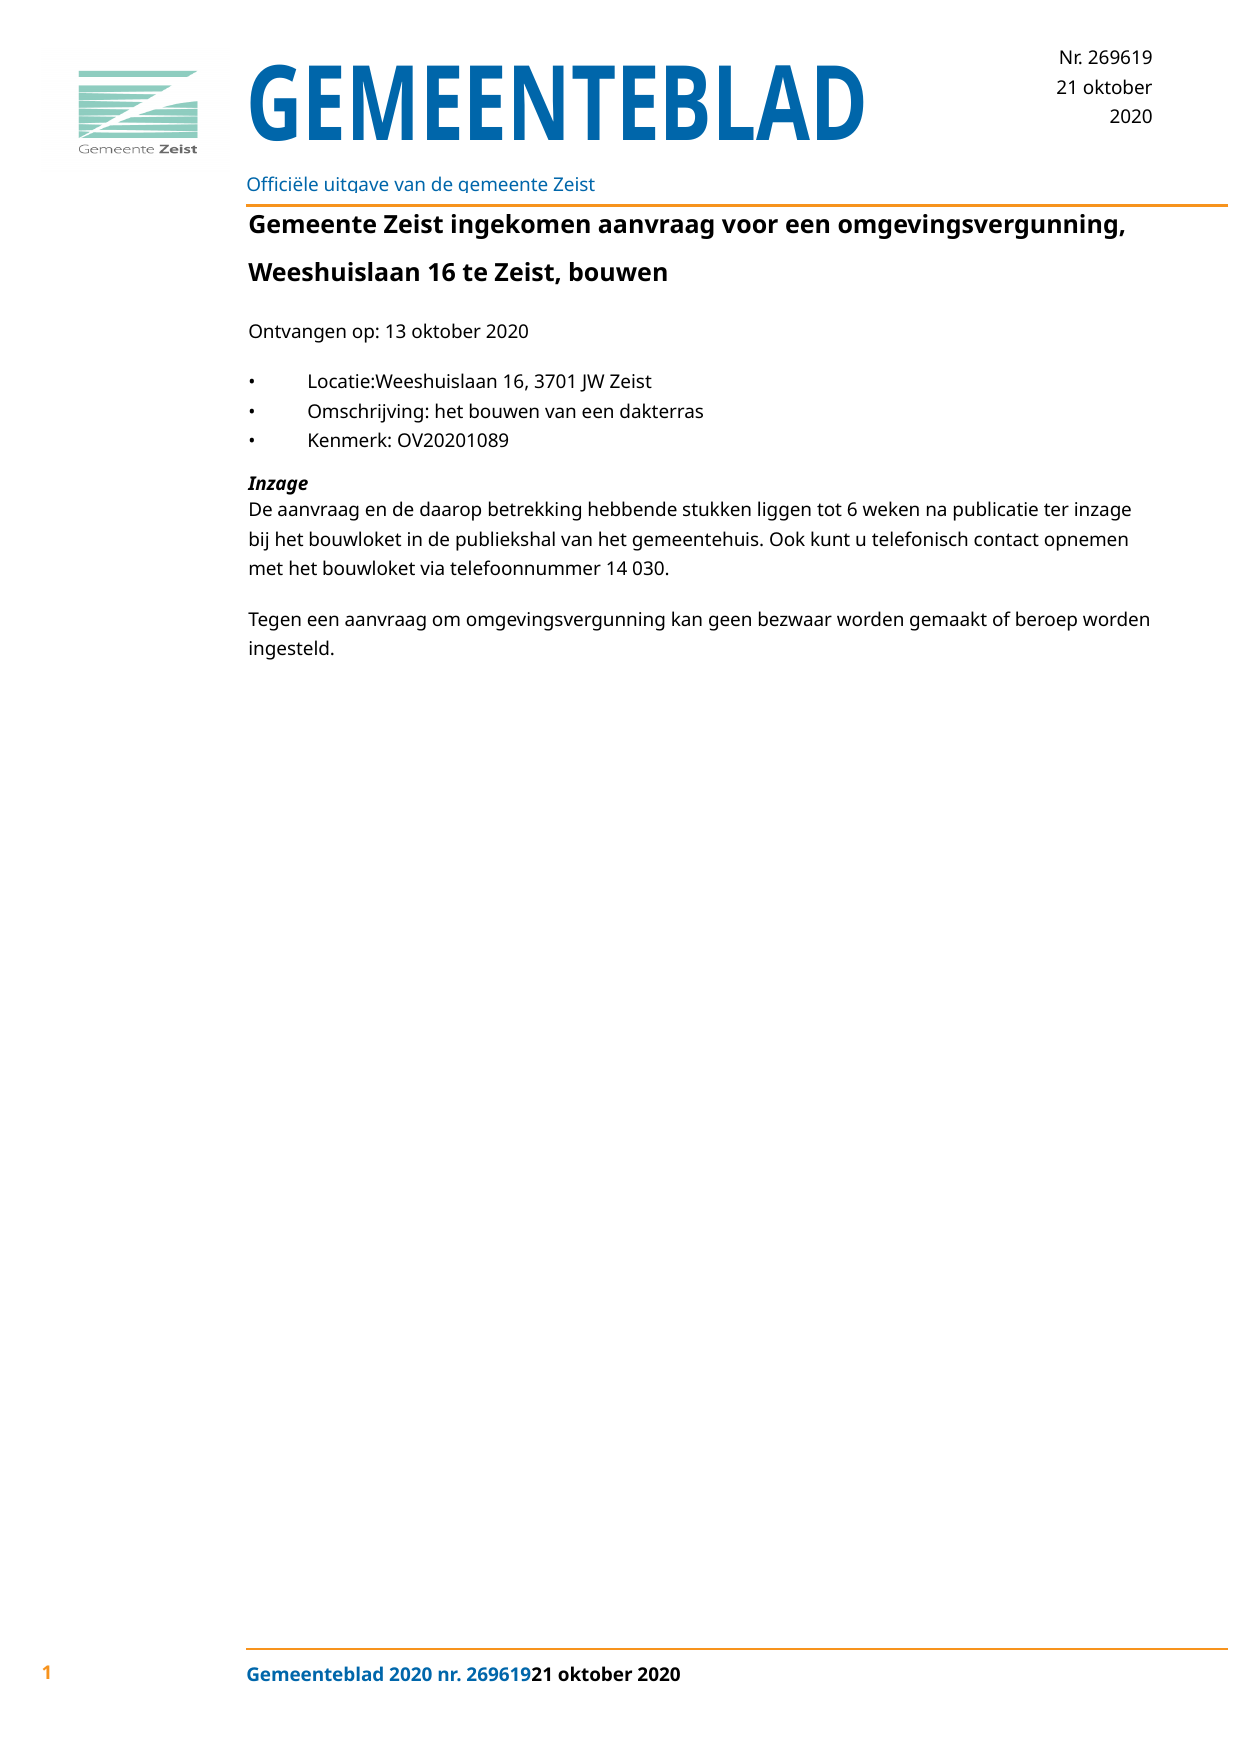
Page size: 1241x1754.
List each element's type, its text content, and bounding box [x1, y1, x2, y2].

list Omschrijving: het bouwen van een dakterras [248, 398, 1152, 424]
picture [41, 47, 231, 172]
text Tegen een aanvraag om omgevingsvergunning kan geen bezwaar worden gemaakt of beroep worden ingesteld. [248, 606, 1152, 661]
list Kenmerk: OV20201089 [248, 427, 1152, 453]
text Gemeente Zeist ingekomen aanvraag voor een omgevingsvergunning, Weeshuislaan 16 te Zeist, bouwen [248, 207, 1152, 288]
text De aanvraag en de daarop betrekking hebbende stukken liggen tot 6 weken na publicatie ter inzage bij het bouwloket in de publiekshal van het gemeentehuis. Ook kunt u telefonisch contact opnemen met het bouwloket via telefoonnummer 14 030. [248, 496, 1152, 581]
list Locatie:Weeshuislaan 16, 3701 JW Zeist [248, 368, 1152, 394]
text Ontvangen op: 13 oktober 2020 [248, 318, 1152, 344]
text Inzage [248, 471, 1152, 496]
